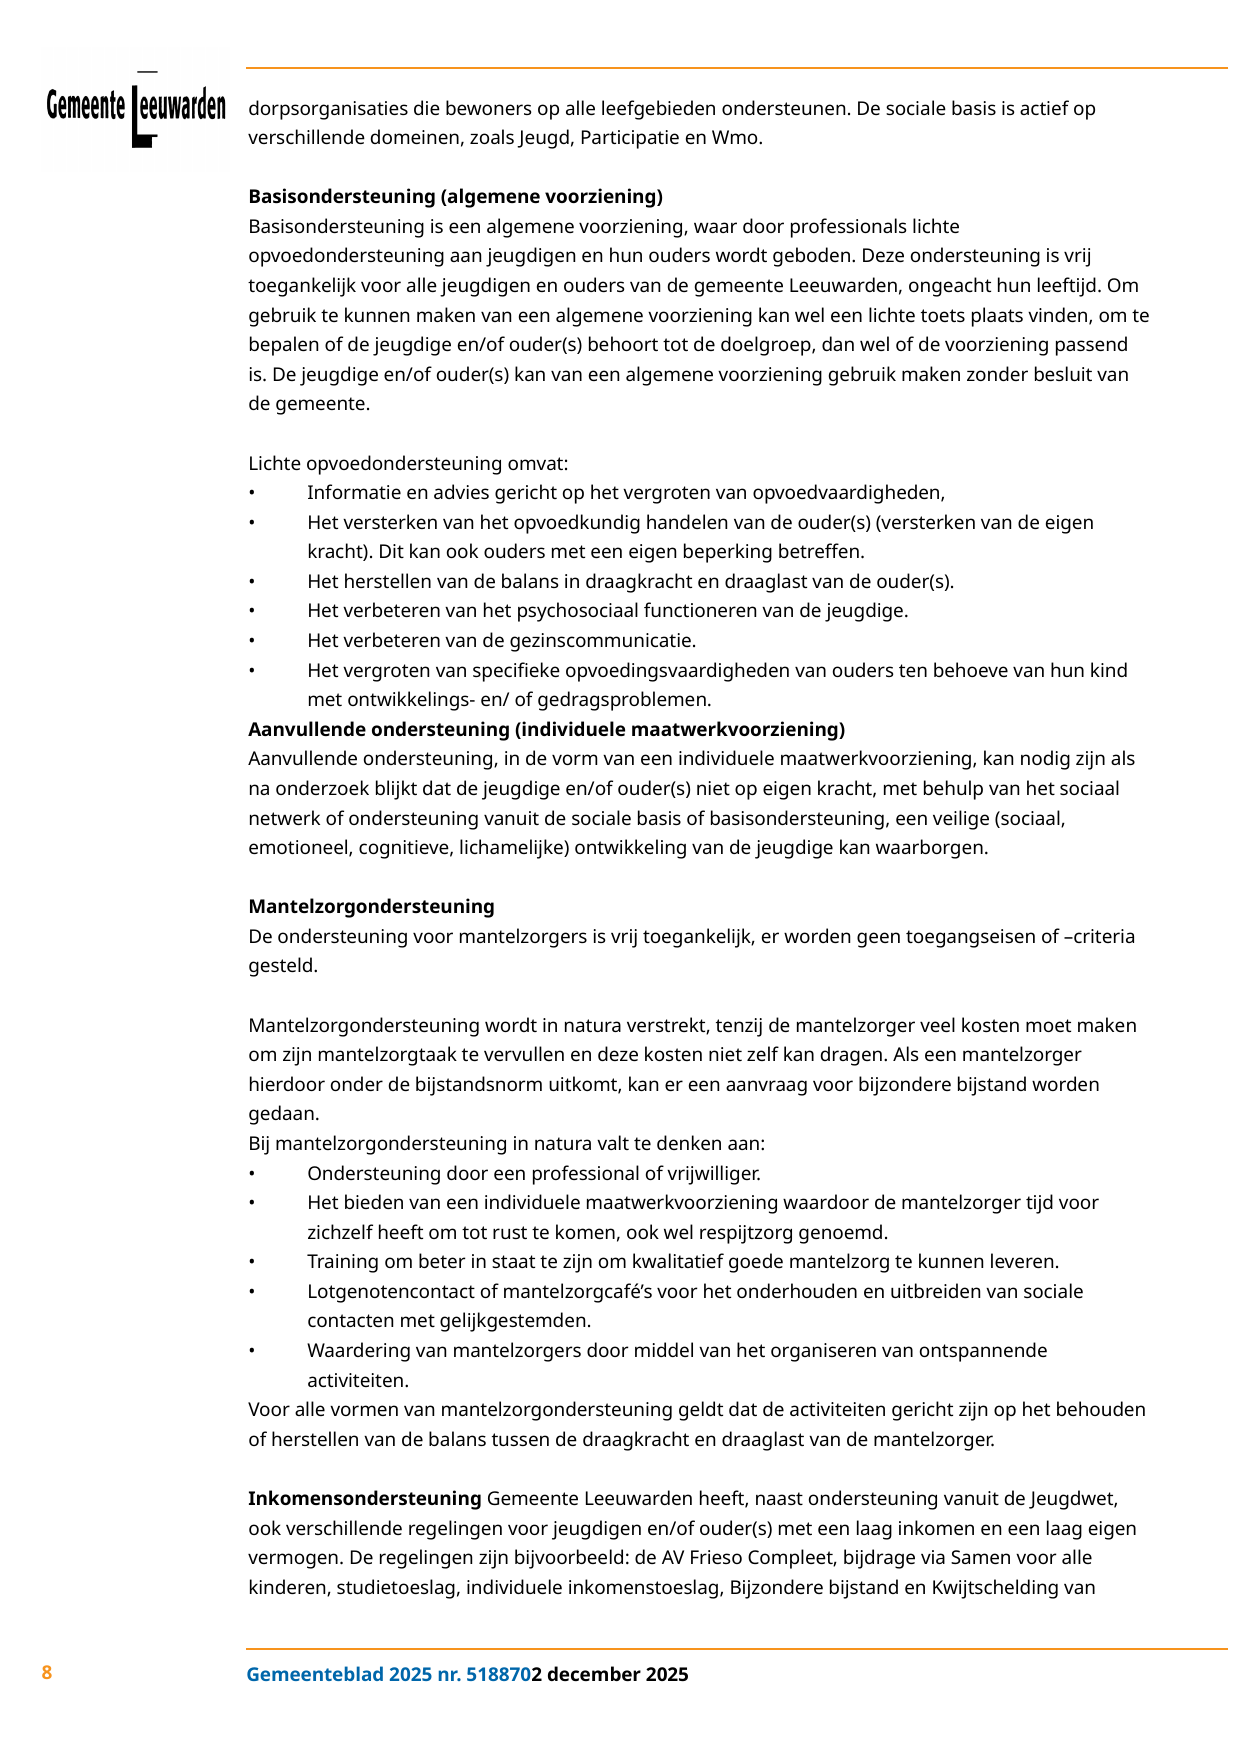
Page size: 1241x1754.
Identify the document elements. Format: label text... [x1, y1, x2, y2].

list Het verbeteren van de gezinscommunicatie. [248, 627, 1152, 653]
list Ondersteuning door een professional of vrijwilliger. [248, 1160, 1152, 1186]
list Waardering van mantelzorgers door middel van het organiseren van ontspannende activiteiten. [248, 1337, 1152, 1393]
text Bij mantelzorgondersteuning in natura valt te denken aan: [248, 1130, 1152, 1156]
text Inkomensondersteuning Gemeente Leeuwarden heeft, naast ondersteuning vanuit de Jeugdwet, ook verschillende regelingen voor jeugdigen en/of ouder(s) met een laag inkomen en een laag eigen vermogen. De regelingen zijn bijvoorbeeld: de AV Frieso Compleet, bijdrage via Samen voor alle kinderen, studietoeslag, individuele inkomenstoeslag, Bijzondere bijstand en Kwijtschelding van [248, 1485, 1152, 1600]
list Het versterken van het opvoedkundig handelen van de ouder(s) (versterken van de eigen kracht). Dit kan ook ouders met een eigen beperking betreffen. [248, 509, 1152, 564]
text Basisondersteuning (algemene voorziening) [248, 183, 1152, 209]
text Aanvullende ondersteuning, in de vorm van een individuele maatwerkvoorziening, kan nodig zijn als na onderzoek blijkt dat de jeugdige en/of ouder(s) niet op eigen kracht, met behulp van het sociaal netwerk of ondersteuning vanuit de sociale basis of basisondersteuning, een veilige (sociaal, emotioneel, cognitieve, lichamelijke) ontwikkeling van de jeugdige kan waarborgen. [248, 746, 1152, 860]
picture [41, 47, 231, 172]
text Mantelzorgondersteuning wordt in natura verstrekt, tenzij de mantelzorger veel kosten moet maken om zijn mantelzorgtaak te vervullen en deze kosten niet zelf kan dragen. Als een mantelzorger hierdoor onder de bijstandsnorm uitkomt, kan er een aanvraag voor bijzondere bijstand worden gedaan. [248, 1012, 1152, 1126]
list Het bieden van een individuele maatwerkvoorziening waardoor de mantelzorger tijd voor zichzelf heeft om tot rust te komen, ook wel respijtzorg genoemd. [248, 1189, 1152, 1245]
list Training om beter in staat te zijn om kwalitatief goede mantelzorg te kunnen leveren. [248, 1248, 1152, 1274]
text Mantelzorgondersteuning [248, 893, 1152, 919]
list Het herstellen van de balans in draagkracht en draaglast van de ouder(s). [248, 568, 1152, 594]
text Aanvullende ondersteuning (individuele maatwerkvoorziening) [248, 716, 1152, 742]
text De ondersteuning voor mantelzorgers is vrij toegankelijk, er worden geen toegangseisen of –criteria gesteld. [248, 923, 1152, 978]
text Lichte opvoedondersteuning omvat: [248, 450, 1152, 476]
list Het vergroten van specifieke opvoedingsvaardigheden van ouders ten behoeve van hun kind met ontwikkelings- en/ of gedragsproblemen. [248, 657, 1152, 712]
list Het verbeteren van het psychosociaal functioneren van de jeugdige. [248, 598, 1152, 623]
text Voor alle vormen van mantelzorgondersteuning geldt dat de activiteiten gericht zijn op het behouden of herstellen van de balans tussen de draagkracht en draaglast van de mantelzorger. [248, 1396, 1152, 1452]
list Informatie en advies gericht op het vergroten van opvoedvaardigheden, [248, 479, 1152, 505]
text Basisondersteuning is een algemene voorziening, waar door professionals lichte opvoedondersteuning aan jeugdigen en hun ouders wordt geboden. Deze ondersteuning is vrij toegankelijk voor alle jeugdigen en ouders van de gemeente Leeuwarden, ongeacht hun leeftijd. Om gebruik te kunnen maken van een algemene voorziening kan wel een lichte toets plaats vinden, om te bepalen of de jeugdige en/of ouder(s) behoort tot de doelgroep, dan wel of de voorziening passend is. De jeugdige en/of ouder(s) kan van een algemene voorziening gebruik maken zonder besluit van de gemeente. [248, 213, 1152, 416]
text dorpsorganisaties die bewoners op alle leefgebieden ondersteunen. De sociale basis is actief op verschillende domeinen, zoals Jeugd, Participatie en Wmo. [248, 95, 1152, 150]
list Lotgenotencontact of mantelzorgcafé’s voor het onderhouden en uitbreiden van sociale contacten met gelijkgestemden. [248, 1278, 1152, 1333]
